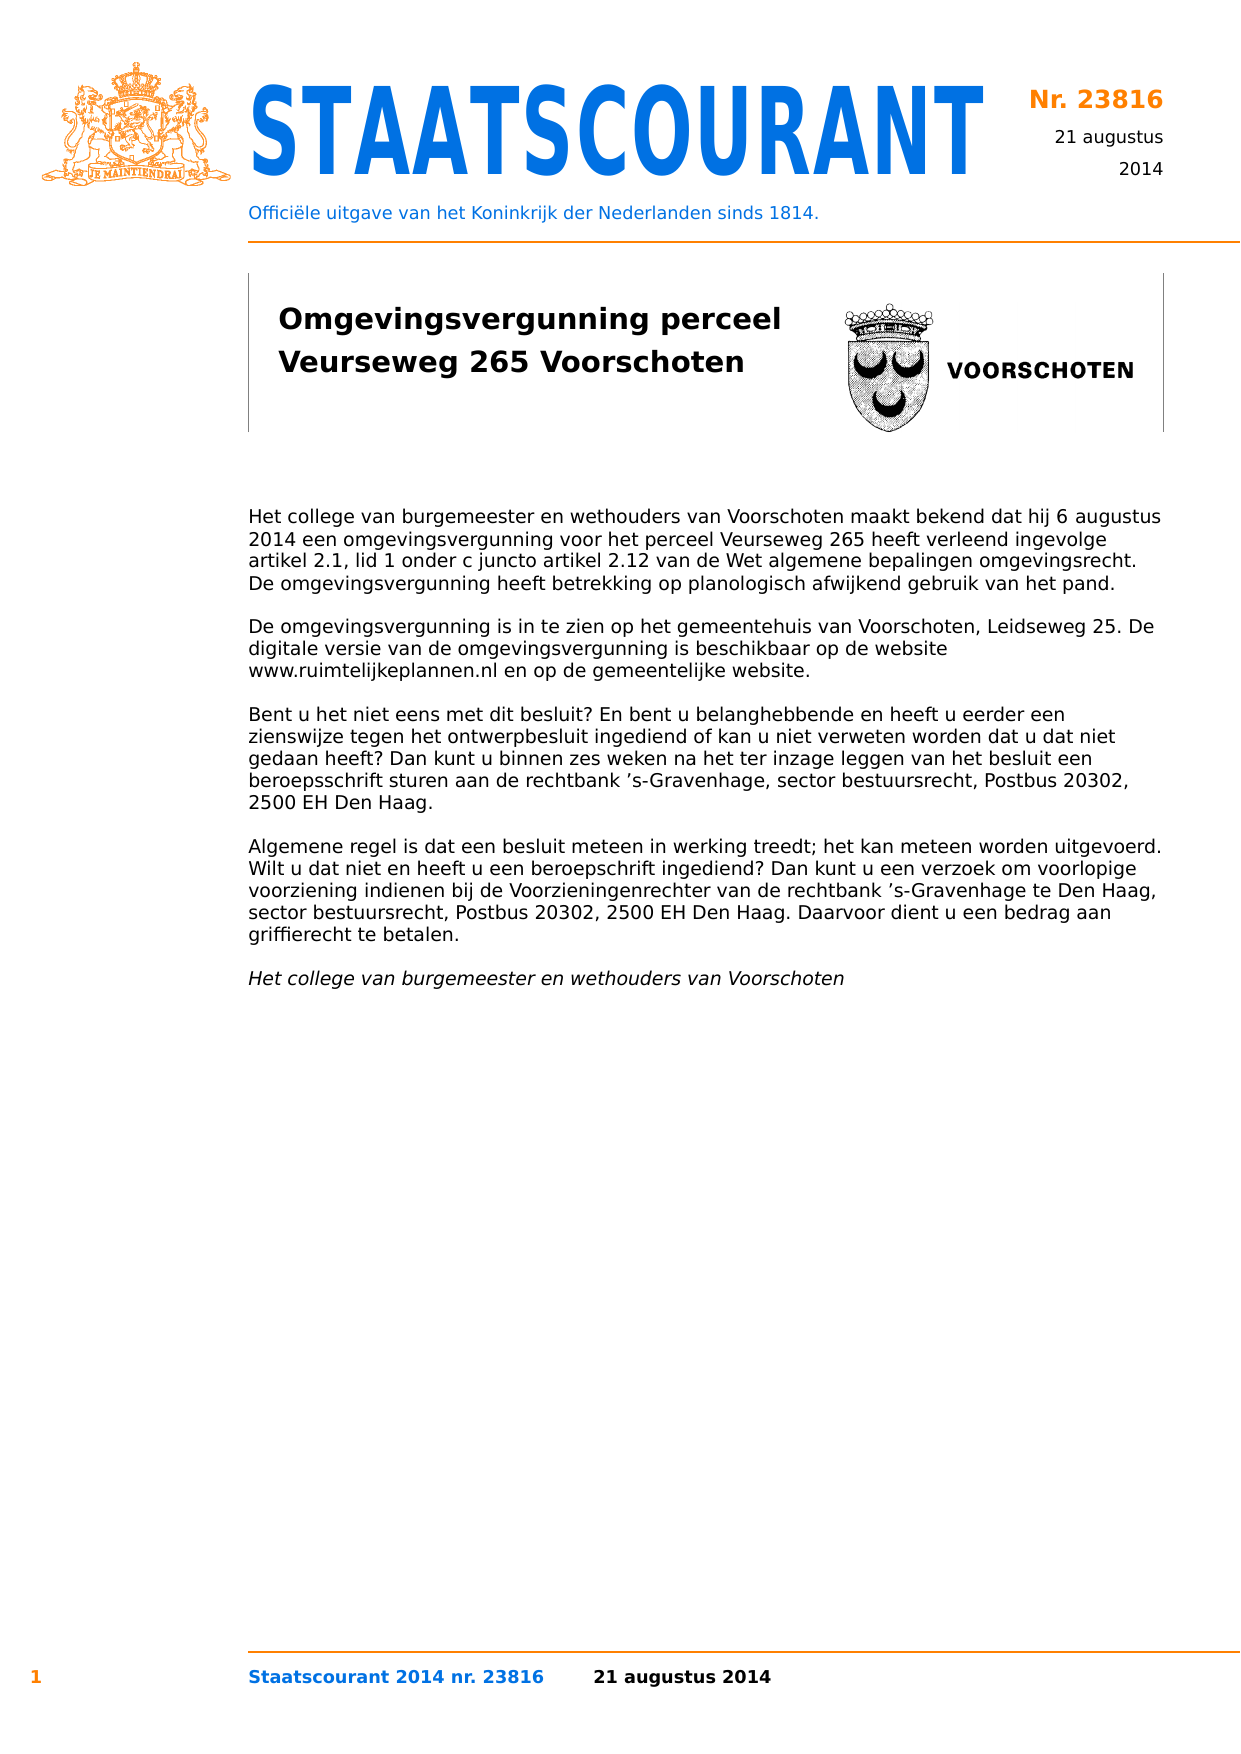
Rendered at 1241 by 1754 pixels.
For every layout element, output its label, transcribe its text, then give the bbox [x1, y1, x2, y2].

text Het college van burgemeester en wethouders van Voorschoten maakt bekend dat hij 6 augustus 2014 een omgevingsvergunning voor het perceel Veurseweg 265 heeft verleend ingevolge artikel 2.1, lid 1 onder c juncto artikel 2.12 van de Wet algemene bepalingen omgevingsrecht. De omgevingsvergunning heeft betrekking op planologisch afwijkend gebruik van het pand. [248, 506, 1163, 594]
table_cell 2014 [998, 153, 1240, 203]
text De omgevingsvergunning is in te zien op het gemeentehuis van Voorschoten, Leidseweg 25. De digitale versie van de omgevingsvergunning is beschikbaar op de website www.ruimtelijkeplannen.nl en op de gemeentelijke website. [248, 616, 1163, 682]
text Het college van burgemeester en wethouders van Voorschoten [248, 968, 1163, 989]
table_cell 21 augustus [998, 121, 1240, 153]
table_cell Officiële uitgave van het Koninkrijk der Nederlanden sinds 1814. [248, 203, 1240, 241]
picture [41, 62, 231, 186]
subtitle Omgevingsvergunning perceel Veurseweg 265 Voorschoten [249, 273, 1163, 432]
table_header Nr. 23816 [998, 62, 1240, 121]
picture [844, 302, 1134, 433]
text Bent u het niet eens met dit besluit? En bent u belanghebbende en heeft u eerder een zienswijze tegen het ontwerpbesluit ingediend of kan u niet verweten worden dat u dat niet gedaan heeft? Dan kunt u binnen zes weken na het ter inzage leggen van het besluit een beroepsschrift sturen aan de rechtbank ’s-Gravenhage, sector bestuursrecht, Postbus 20302, 2500 EH Den Haag. [248, 704, 1163, 814]
text Algemene regel is dat een besluit meteen in werking treedt; het kan meteen worden uitgevoerd. Wilt u dat niet en heeft u een beroepschrift ingediend? Dan kunt u een verzoek om voorlopige voorziening indienen bij de Voorzieningenrechter van de rechtbank ’s-Gravenhage te Den Haag, sector bestuursrecht, Postbus 20302, 2500 EH Den Haag. Daarvoor dient u een bedrag aan griffierecht te betalen. [248, 836, 1163, 946]
table_header STAATSCOURANT [248, 62, 998, 203]
table_header [25, 62, 248, 241]
